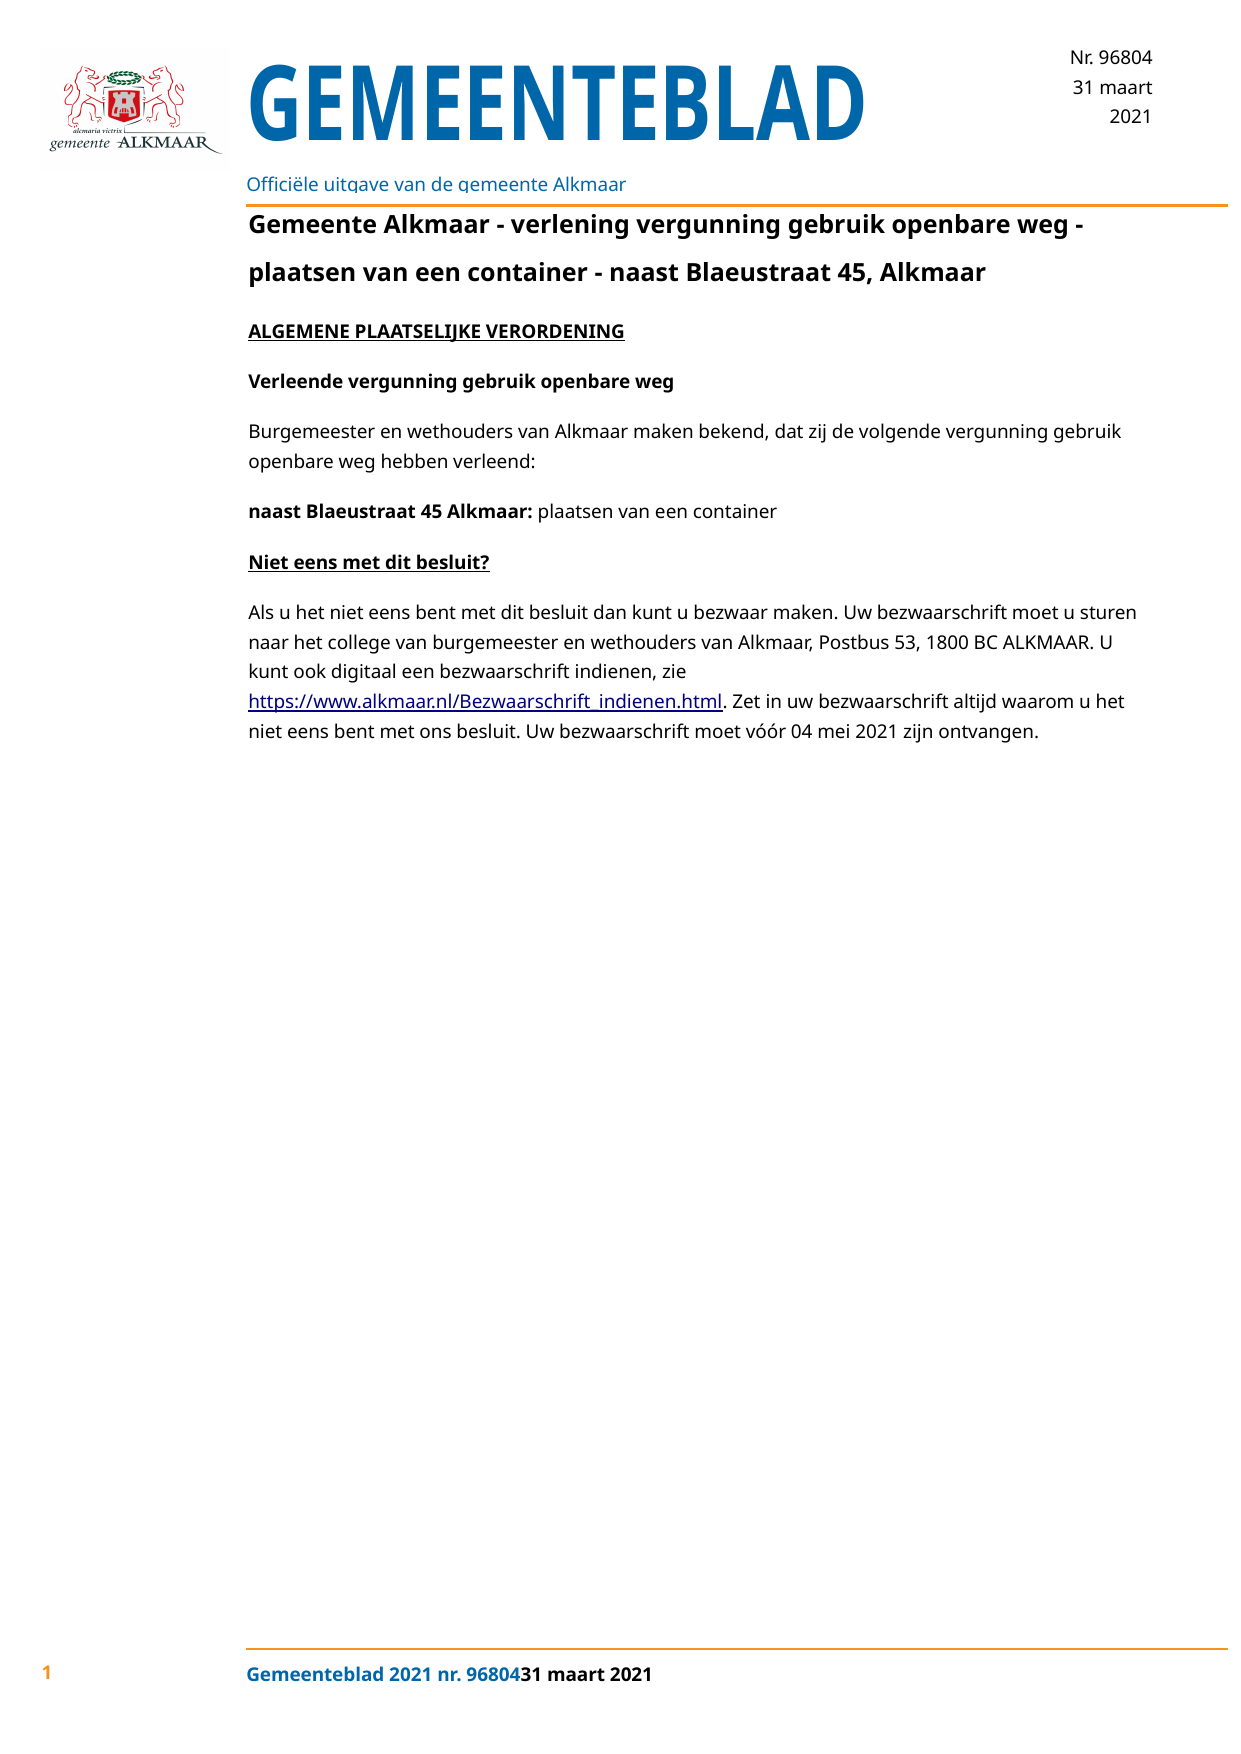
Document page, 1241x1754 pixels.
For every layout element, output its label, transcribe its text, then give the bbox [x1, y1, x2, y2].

text Niet eens met dit besluit? [248, 549, 1152, 575]
text Gemeente Alkmaar - verlening vergunning gebruik openbare weg - plaatsen van een container - naast Blaeustraat 45, Alkmaar [248, 207, 1152, 288]
text Burgemeester en wethouders van Alkmaar maken bekend, dat zij de volgende vergunning gebruik openbare weg hebben verleend: [248, 419, 1152, 474]
text Als u het niet eens bent met dit besluit dan kunt u bezwaar maken. Uw bezwaarschrift moet u sturen naar het college van burgemeester en wethouders van Alkmaar, Postbus 53, 1800 BC ALKMAAR. U kunt ook digitaal een bezwaarschrift indienen, zie https://www.alkmaar.nl/Bezwaarschrift_indienen.html. Zet in uw bezwaarschrift altijd waarom u het niet eens bent met ons besluit. Uw bezwaarschrift moet vóór 04 mei 2021 zijn ontvangen. [248, 599, 1152, 744]
text naast Blaeustraat 45 Alkmaar: plaatsen van een container [248, 499, 1152, 524]
text ALGEMENE PLAATSELIJKE VERORDENING [248, 318, 1152, 344]
text Verleende vergunning gebruik openbare weg [248, 368, 1152, 394]
picture [41, 47, 231, 172]
